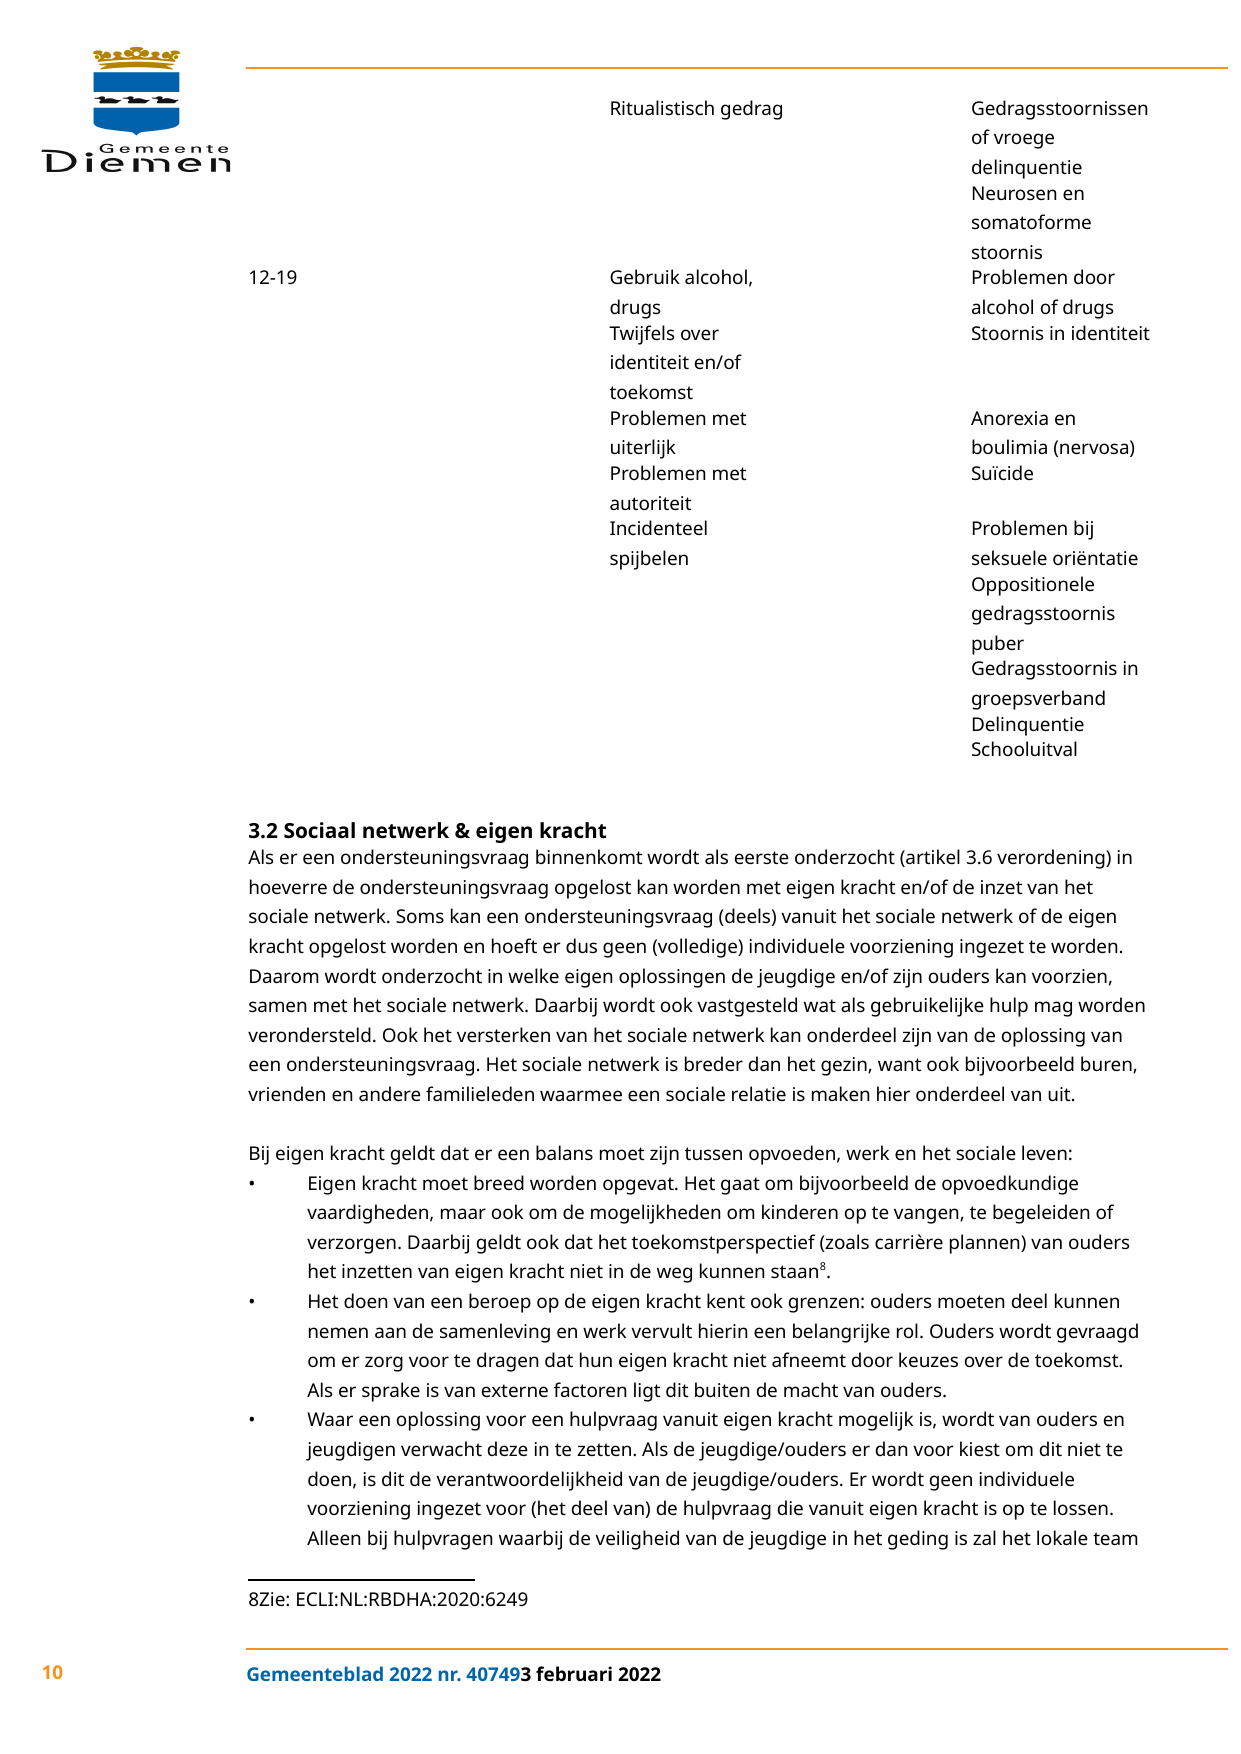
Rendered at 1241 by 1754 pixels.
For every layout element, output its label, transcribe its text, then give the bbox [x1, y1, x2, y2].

table_cell Oppositionele gedragsstoornis puber [971, 571, 1152, 656]
table_cell [429, 265, 609, 762]
list Waar een oplossing voor een hulpvraag vanuit eigen kracht mogelijk is, wordt van ouders en jeugdigen verwacht deze in te zetten. Als de jeugdige/ouders er dan voor kiest om dit niet te doen, is dit de verantwoordelijkheid van de jeugdige/ouders. Er wordt geen individuele voorziening ingezet voor (het deel van) de hulpvraag die vanuit eigen kracht is op te lossen. Alleen bij hulpvragen waarbij de veiligheid van de jeugdige in het geding is zal het lokale team [248, 1407, 1152, 1551]
table_cell Problemen door alcohol of drugs [971, 265, 1152, 320]
table_cell Problemen bij seksuele oriëntatie [971, 515, 1152, 571]
table_cell Anorexia en boulimia (nervosa) [971, 405, 1152, 460]
text Als er een ondersteuningsvraag binnenkomt wordt als eerste onderzocht (artikel 3.6 verordening) in hoeverre de ondersteuningsvraag opgelost kan worden met eigen kracht en/of de inzet van het sociale netwerk. Soms kan een ondersteuningsvraag (deels) vanuit het sociale netwerk of de eigen kracht opgelost worden en hoeft er dus geen (volledige) individuele voorziening ingezet te worden. Daarom wordt onderzocht in welke eigen oplossingen de jeugdige en/of zijn ouders kan voorzien, samen met het sociale netwerk. Daarbij wordt ook vastgesteld wat als gebruikelijke hulp mag worden verondersteld. Ook het versterken van het sociale netwerk kan onderdeel zijn van de oplossing van een ondersteuningsvraag. Het sociale netwerk is breder dan het gezin, want ook bijvoorbeeld buren, vrienden en andere familieleden waarmee een sociale relatie is maken hier onderdeel van uit. [248, 844, 1152, 1107]
table_cell [790, 95, 971, 264]
table_cell 12-19 [248, 265, 429, 762]
table_cell Delinquentie [971, 711, 1152, 737]
table_cell Schooluitval [971, 737, 1152, 762]
table_cell Problemen met uiterlijk [609, 405, 790, 460]
table_cell Stoornis in identiteit [971, 320, 1152, 405]
text Bij eigen kracht geldt dat er een balans moet zijn tussen opvoeden, werk en het sociale leven: [248, 1140, 1152, 1166]
table_cell Problemen met autoriteit [609, 460, 790, 515]
list Eigen kracht moet breed worden opgevat. Het gaat om bijvoorbeeld de opvoedkundige vaardigheden, maar ook om de mogelijkheden om kinderen op te vangen, te begeleiden of verzorgen. Daarbij geldt ook dat het toekomstperspectief (zoals carrière plannen) van ouders het inzetten van eigen kracht niet in de weg kunnen staan. [248, 1170, 1152, 1284]
table_cell Gebruik alcohol, drugs [609, 265, 790, 320]
table_cell [429, 95, 609, 264]
table_cell Gedragsstoornis in groepsverband [971, 656, 1152, 711]
table_cell Gedragsstoornissen of vroege delinquentie [971, 95, 1152, 180]
table_cell Ritualistisch gedrag [609, 95, 790, 264]
list Het doen van een beroep op de eigen kracht kent ook grenzen: ouders moeten deel kunnen nemen aan de samenleving en werk vervult hierin een belangrijke rol. Ouders wordt gevraagd om er zorg voor te dragen dat hun eigen kracht niet afneemt door keuzes over de toekomst. Als er sprake is van externe factoren ligt dit buiten de macht van ouders. [248, 1288, 1152, 1403]
table_cell [248, 95, 429, 264]
table_cell Incidenteel spijbelen [609, 515, 790, 762]
text 3.2 Sociaal netwerk & eigen kracht [248, 816, 1152, 844]
table_cell [790, 265, 971, 762]
table_cell Suïcide [971, 460, 1152, 515]
picture [41, 47, 231, 172]
table_cell Twijfels over identiteit en/of toekomst [609, 320, 790, 405]
list Zie: ECLI:NL:RBDHA:2020:6249 [248, 1586, 1152, 1612]
table_cell Neurosen en somatoforme stoornis [971, 180, 1152, 264]
